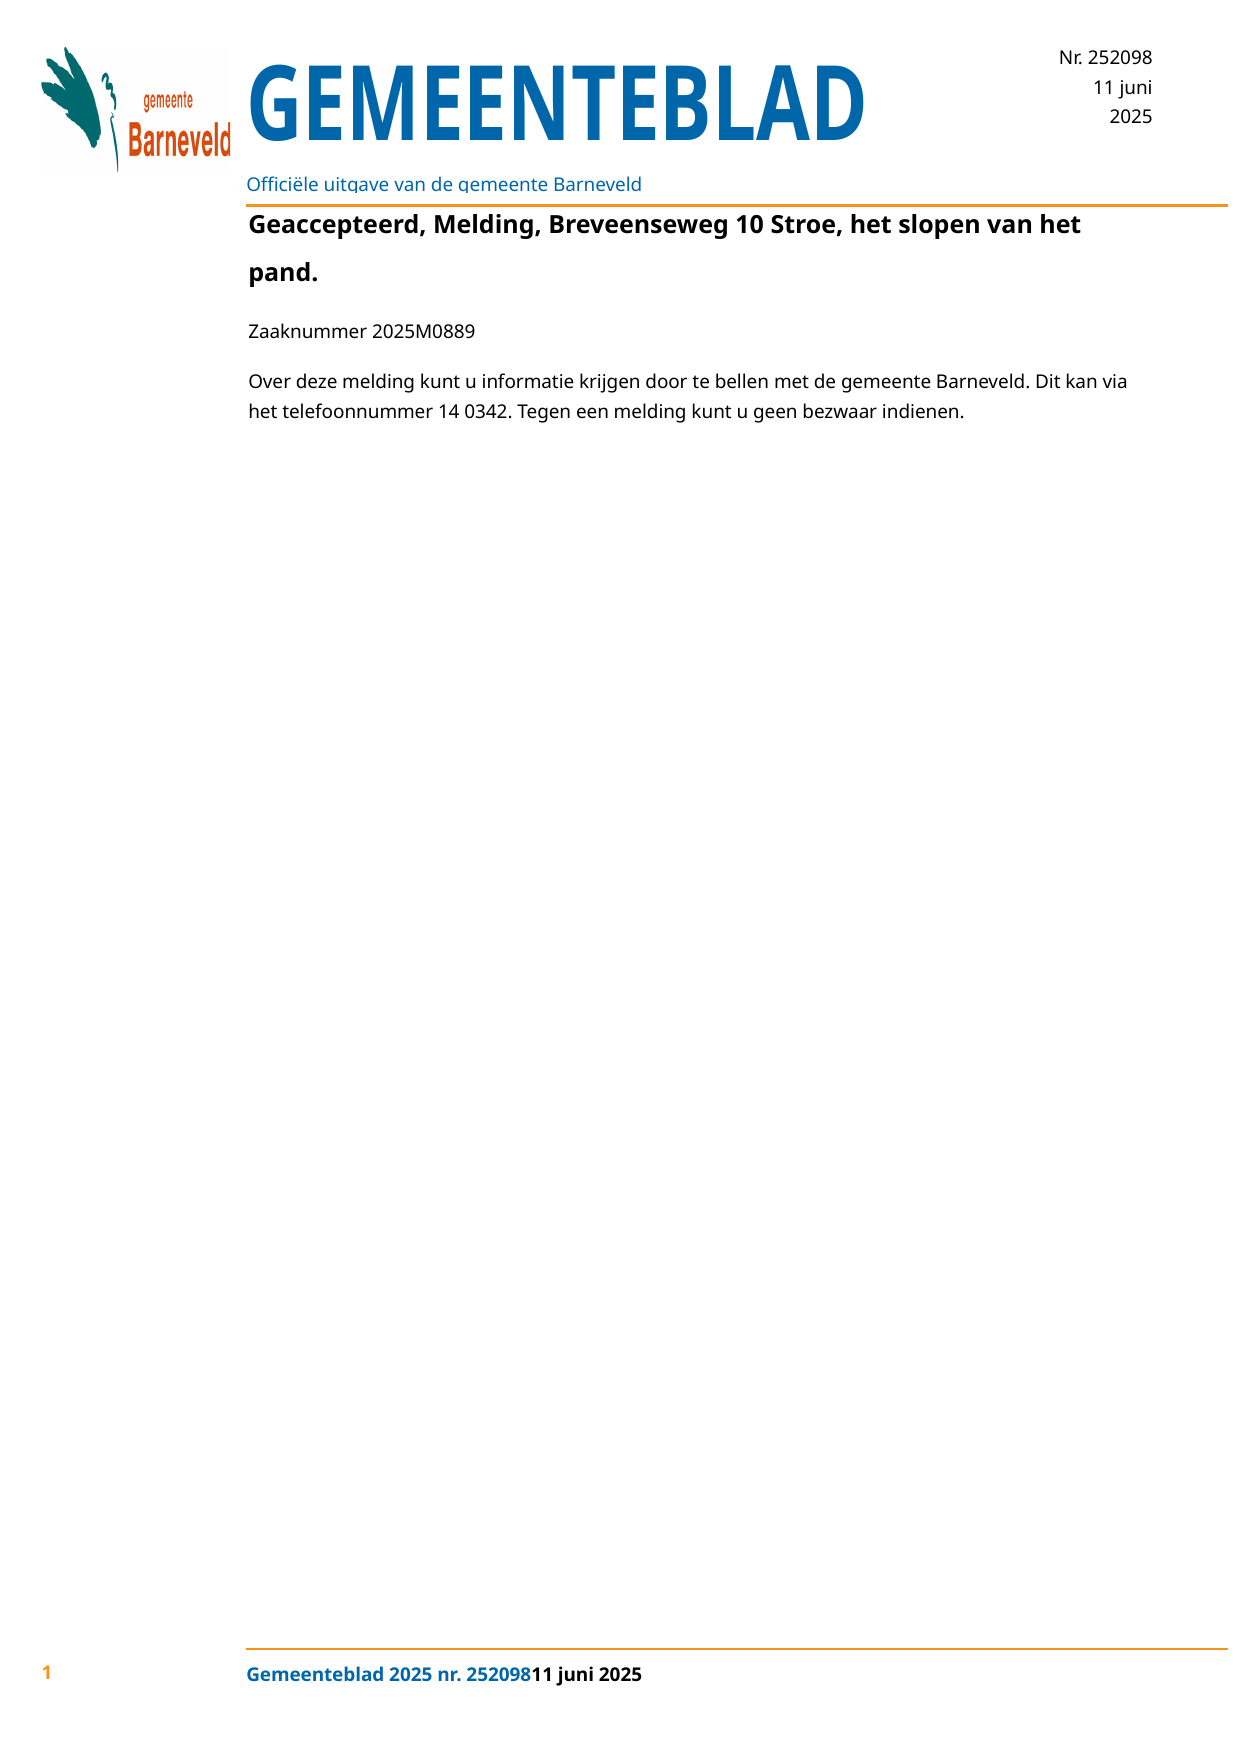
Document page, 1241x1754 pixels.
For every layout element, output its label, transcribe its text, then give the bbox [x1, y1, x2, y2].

text Over deze melding kunt u informatie krijgen door te bellen met de gemeente Barneveld. Dit kan via het telefoonnummer 14 0342. Tegen een melding kunt u geen bezwaar indienen. [248, 368, 1152, 424]
text Zaaknummer 2025M0889 [248, 318, 1152, 344]
picture [41, 47, 231, 172]
text Geaccepteerd, Melding, Breveenseweg 10 Stroe, het slopen van het pand. [248, 207, 1152, 288]
